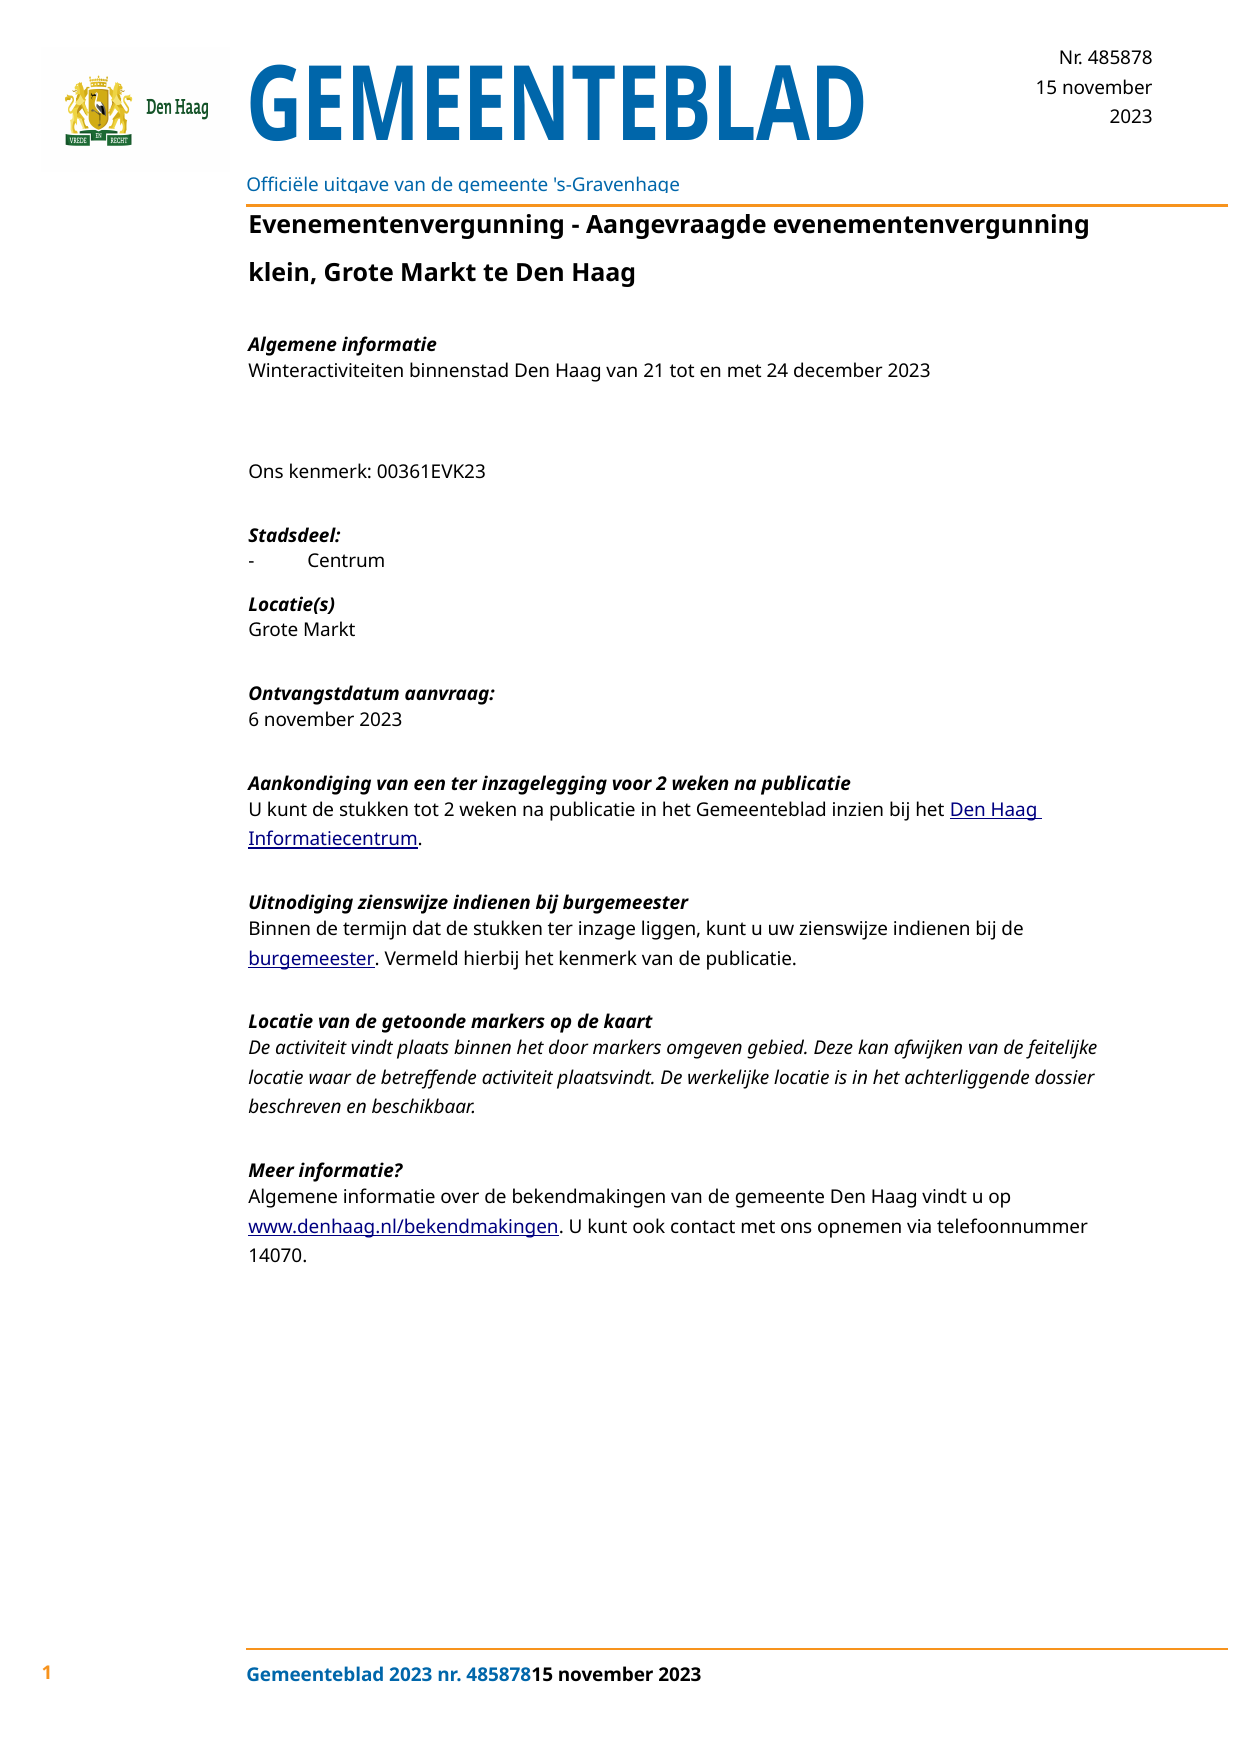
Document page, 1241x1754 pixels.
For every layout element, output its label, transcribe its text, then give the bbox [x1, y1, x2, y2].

text Evenementenvergunning - Aangevraagde evenementenvergunning klein, Grote Markt te Den Haag [248, 207, 1152, 288]
text U kunt de stukken tot 2 weken na publicatie in het Gemeenteblad inzien bij het Den Haag Informatiecentrum. [248, 796, 1152, 851]
text Aankondiging van een ter inzagelegging voor 2 weken na publicatie [248, 770, 1152, 796]
text Grote Markt [248, 617, 1152, 642]
text Algemene informatie over de bekendmakingen van de gemeente Den Haag vindt u op www.denhaag.nl/bekendmakingen. U kunt ook contact met ons opnemen via telefoonnummer 14070. [248, 1183, 1152, 1268]
picture [41, 47, 231, 172]
text Locatie(s) [248, 591, 1152, 617]
text Winteractiviteiten binnenstad Den Haag van 21 tot en met 24 december 2023 [248, 357, 1152, 383]
text Meer informatie? [248, 1158, 1152, 1183]
text Ons kenmerk: 00361EVK23 [248, 458, 1152, 484]
text Stadsdeel: [248, 522, 1152, 548]
text Uitnodiging zienswijze indienen bij burgemeester [248, 889, 1152, 915]
text Locatie van de getoonde markers op de kaart [248, 1009, 1152, 1034]
list Centrum [248, 548, 1152, 573]
text Algemene informatie [248, 331, 1152, 357]
text Binnen de termijn dat de stukken ter inzage liggen, kunt u uw zienswijze indienen bij de burgemeester. Vermeld hierbij het kenmerk van de publicatie. [248, 915, 1152, 971]
text 6 november 2023 [248, 706, 1152, 732]
text De activiteit vindt plaats binnen het door markers omgeven gebied. Deze kan afwijken van de feitelijke locatie waar de betreffende activiteit plaatsvindt. De werkelijke locatie is in het achterliggende dossier beschreven en beschikbaar. [248, 1034, 1152, 1119]
text Ontvangstdatum aanvraag: [248, 681, 1152, 706]
